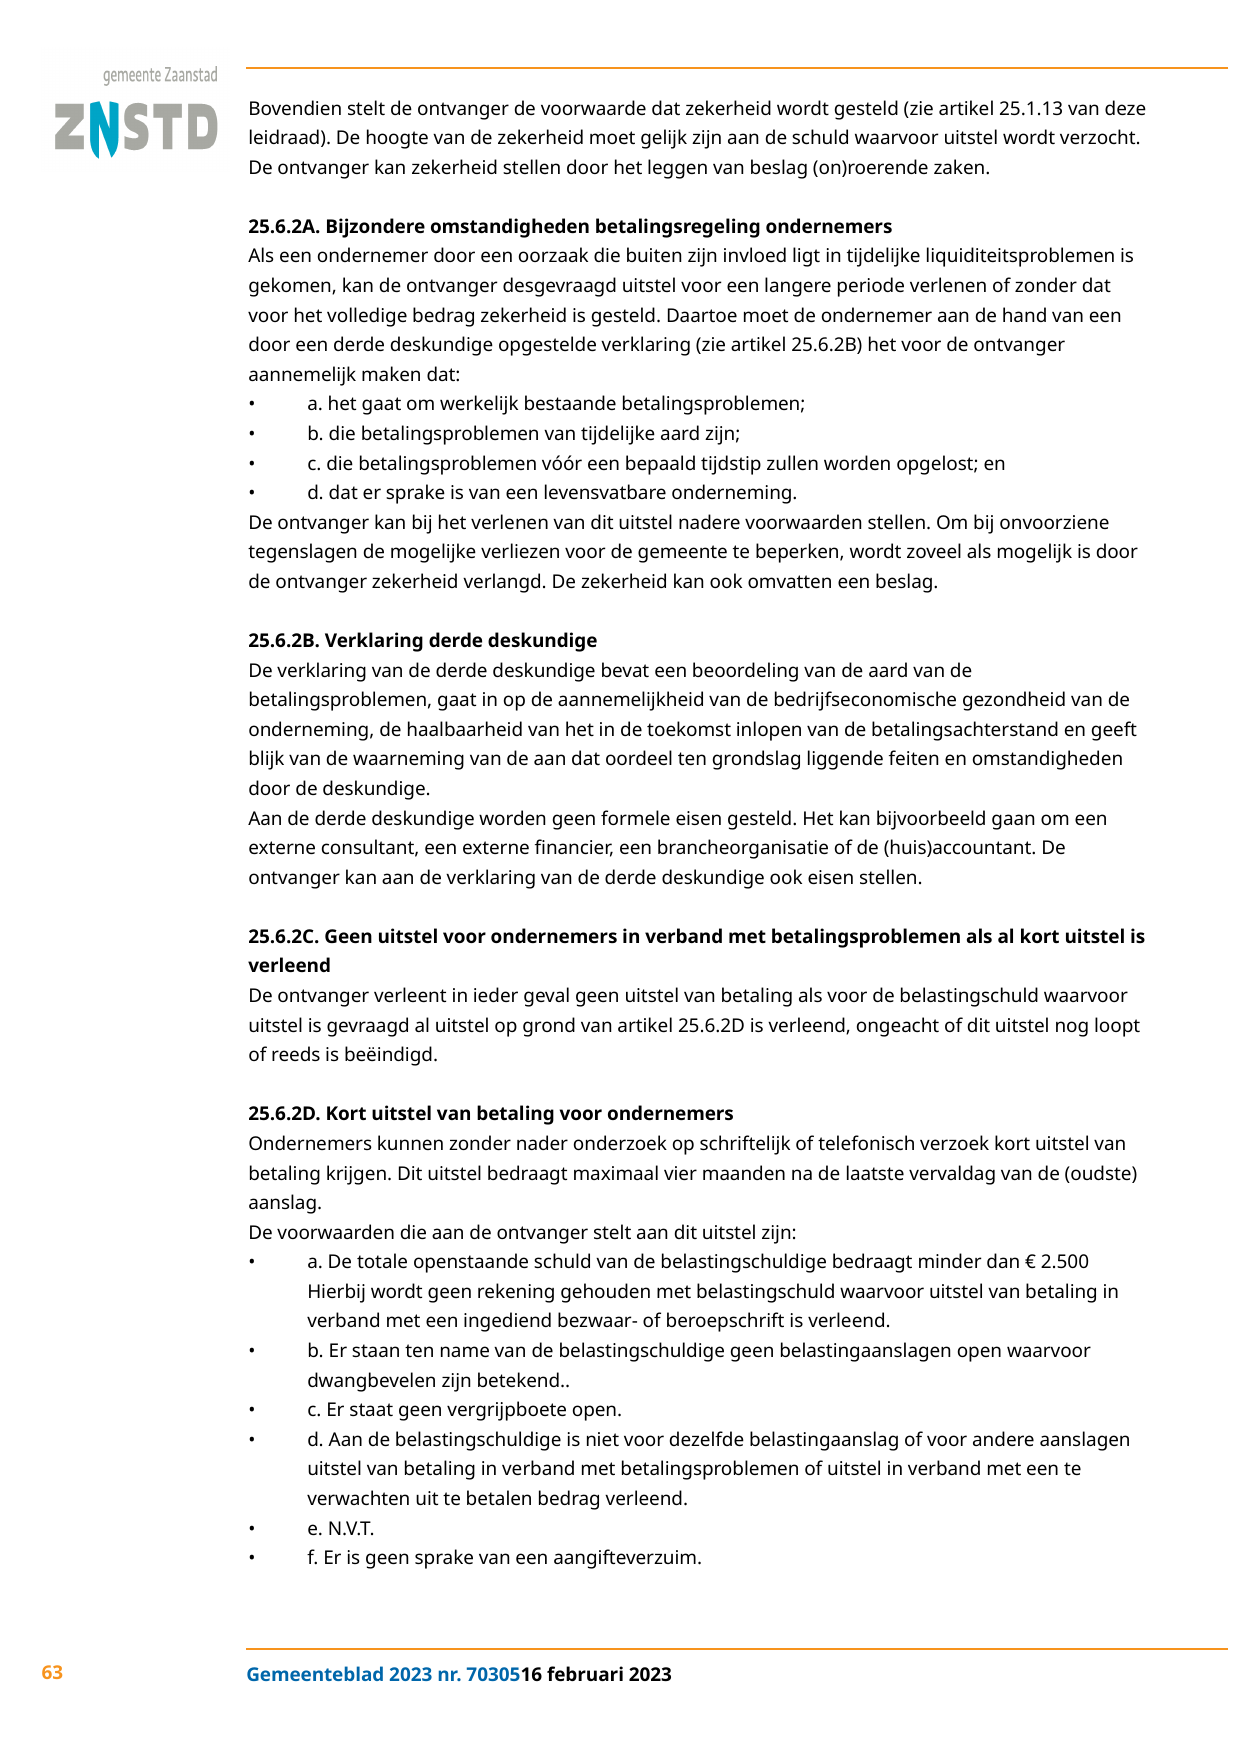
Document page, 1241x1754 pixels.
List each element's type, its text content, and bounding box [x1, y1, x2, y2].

text 25.6.2B. Verklaring derde deskundige [248, 627, 1152, 653]
text 25.6.2A. Bijzondere omstandigheden betalingsregeling ondernemers [248, 213, 1152, 239]
list a. De totale openstaande schuld van de belastingschuldige bedraagt minder dan € 2.500 Hierbij wordt geen rekening gehouden met belastingschuld waarvoor uitstel van betaling in verband met een ingediend bezwaar- of beroepschrift is verleend. [248, 1248, 1152, 1333]
list d. dat er sprake is van een levensvatbare onderneming. [248, 479, 1152, 505]
text 25.6.2D. Kort uitstel van betaling voor ondernemers [248, 1101, 1152, 1126]
list a. het gaat om werkelijk bestaande betalingsproblemen; [248, 391, 1152, 416]
text De ontvanger verleent in ieder geval geen uitstel van betaling als voor de belastingschuld waarvoor uitstel is gevraagd al uitstel op grond van artikel 25.6.2D is verleend, ongeacht of dit uitstel nog loopt of reeds is beëindigd. [248, 982, 1152, 1067]
text Ondernemers kunnen zonder nader onderzoek op schriftelijk of telefonisch verzoek kort uitstel van betaling krijgen. Dit uitstel bedraagt maximaal vier maanden na de laatste vervaldag van de (oudste) aanslag. [248, 1130, 1152, 1215]
list d. Aan de belastingschuldige is niet voor dezelfde belastingaanslag of voor andere aanslagen uitstel van betaling in verband met betalingsproblemen of uitstel in verband met een te verwachten uit te betalen bedrag verleend. [248, 1426, 1152, 1511]
list c. Er staat geen vergrijpboete open. [248, 1396, 1152, 1422]
picture [41, 47, 231, 172]
text De verklaring van de derde deskundige bevat een beoordeling van de aard van de betalingsproblemen, gaat in op de aannemelijkheid van de bedrijfseconomische gezondheid van de onderneming, de haalbaarheid van het in de toekomst inlopen van de betalingsachterstand en geeft blijk van de waarneming van de aan dat oordeel ten grondslag liggende feiten en omstandigheden door de deskundige. [248, 657, 1152, 801]
text De ontvanger kan bij het verlenen van dit uitstel nadere voorwaarden stellen. Om bij onvoorziene tegenslagen de mogelijke verliezen voor de gemeente te beperken, wordt zoveel als mogelijk is door de ontvanger zekerheid verlangd. De zekerheid kan ook omvatten een beslag. [248, 509, 1152, 594]
text 25.6.2C. Geen uitstel voor ondernemers in verband met betalingsproblemen als al kort uitstel is verleend [248, 923, 1152, 978]
text De voorwaarden die aan de ontvanger stelt aan dit uitstel zijn: [248, 1219, 1152, 1245]
list f. Er is geen sprake van een aangifteverzuim. [248, 1544, 1152, 1570]
list b. Er staan ten name van de belastingschuldige geen belastingaanslagen open waarvoor dwangbevelen zijn betekend.. [248, 1337, 1152, 1393]
list e. N.V.T. [248, 1515, 1152, 1541]
list b. die betalingsproblemen van tijdelijke aard zijn; [248, 420, 1152, 446]
list c. die betalingsproblemen vóór een bepaald tijdstip zullen worden opgelost; en [248, 450, 1152, 476]
text Als een ondernemer door een oorzaak die buiten zijn invloed ligt in tijdelijke liquiditeitsproblemen is gekomen, kan de ontvanger desgevraagd uitstel voor een langere periode verlenen of zonder dat voor het volledige bedrag zekerheid is gesteld. Daartoe moet de ondernemer aan de hand van een door een derde deskundige opgestelde verklaring (zie artikel 25.6.2B) het voor de ontvanger aannemelijk maken dat: [248, 243, 1152, 387]
text Bovendien stelt de ontvanger de voorwaarde dat zekerheid wordt gesteld (zie artikel 25.1.13 van deze leidraad). De hoogte van de zekerheid moet gelijk zijn aan de schuld waarvoor uitstel wordt verzocht. De ontvanger kan zekerheid stellen door het leggen van beslag (on)roerende zaken. [248, 95, 1152, 180]
text Aan de derde deskundige worden geen formele eisen gesteld. Het kan bijvoorbeeld gaan om een externe consultant, een externe financier, een brancheorganisatie of de (huis)accountant. De ontvanger kan aan de verklaring van de derde deskundige ook eisen stellen. [248, 805, 1152, 890]
